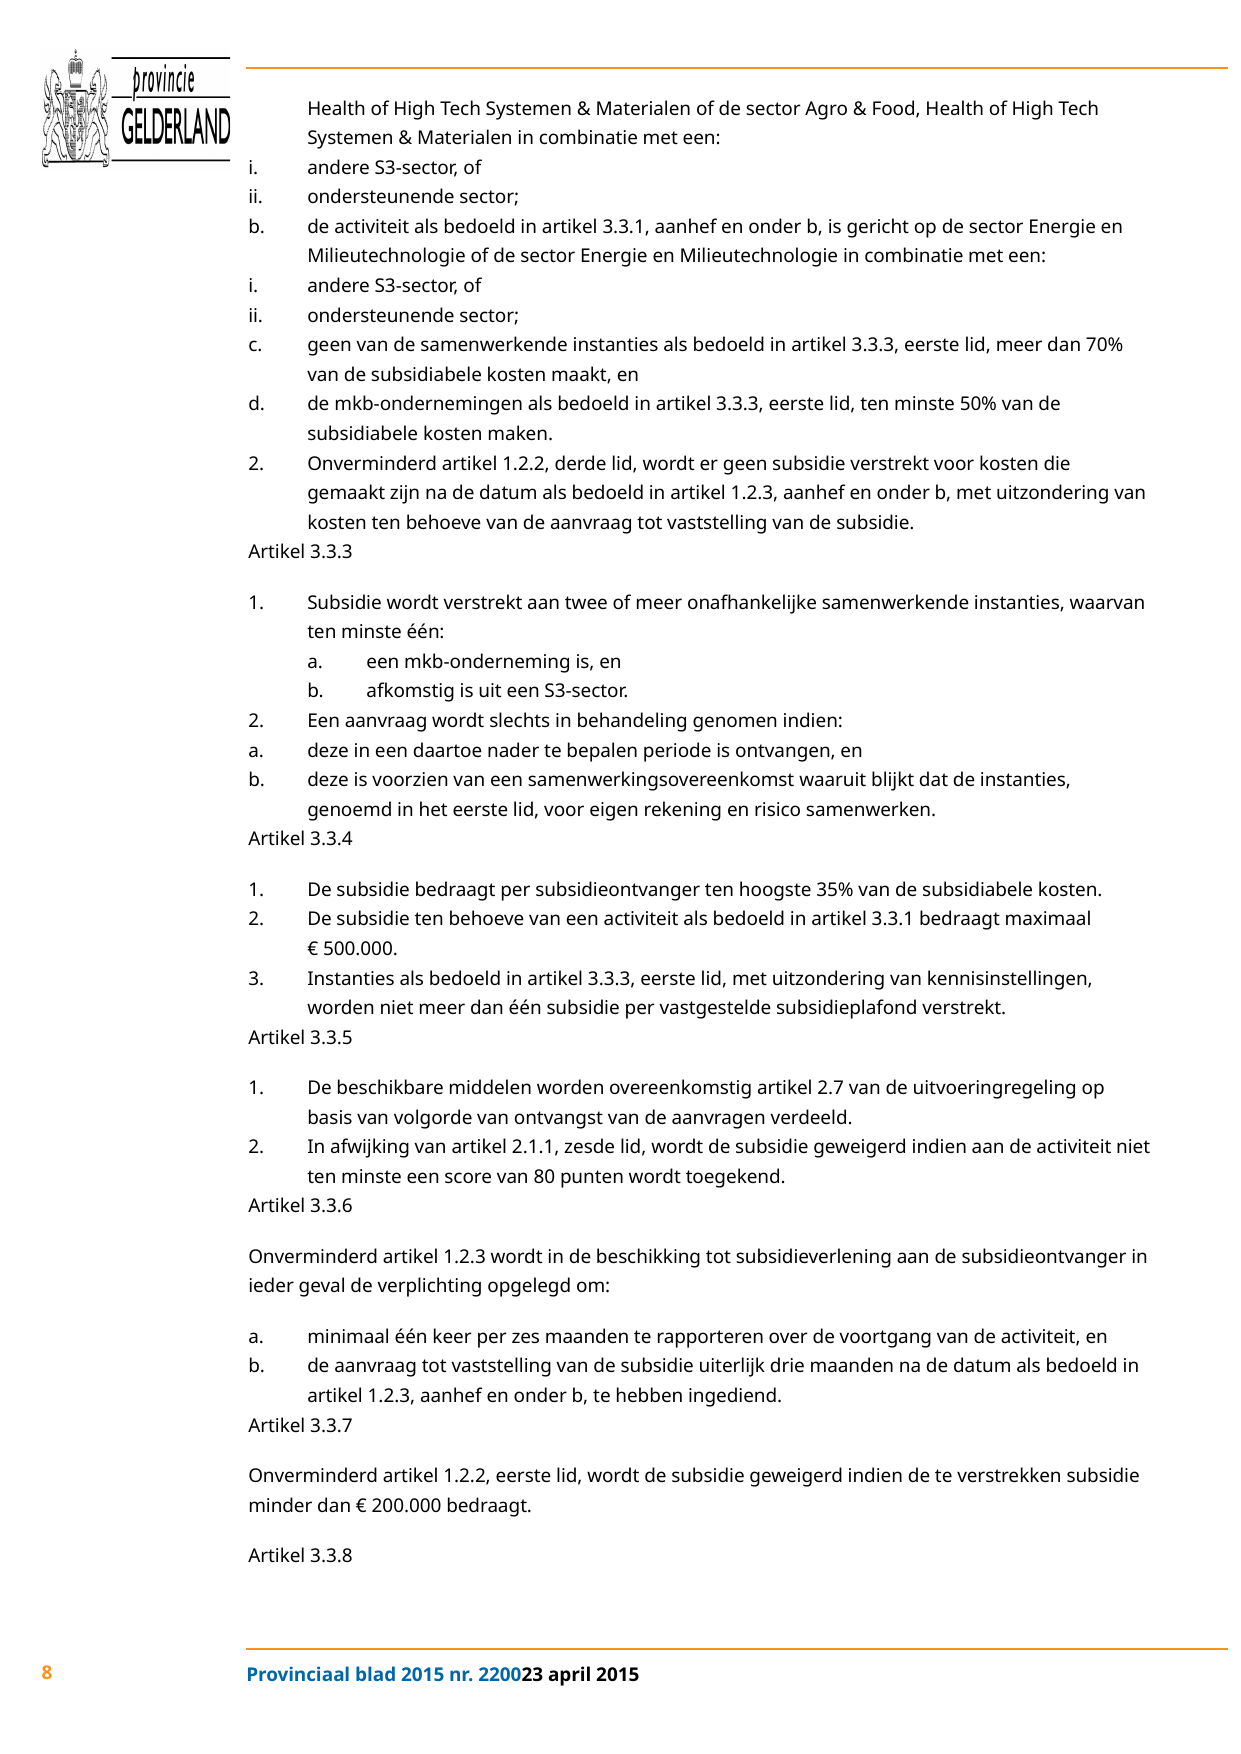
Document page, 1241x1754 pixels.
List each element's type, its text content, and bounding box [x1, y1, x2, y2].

list ondersteunende sector; [248, 302, 1152, 328]
list afkomstig is uit een S3-sector. [307, 678, 1152, 703]
list een mkb-onderneming is, en [307, 648, 1152, 674]
text Artikel 3.3.4 [248, 826, 1152, 851]
list deze in een daartoe nader te bepalen periode is ontvangen, en [248, 737, 1152, 763]
list De subsidie bedraagt per subsidieontvanger ten hoogste 35% van de subsidiabele kosten. [248, 876, 1152, 902]
list In afwijking van artikel 2.1.1, zesde lid, wordt de subsidie geweigerd indien aan de activiteit niet ten minste een score van 80 punten wordt toegekend. [248, 1133, 1152, 1189]
list Health of High Tech Systemen & Materialen of de sector Agro & Food, Health of High Tech Systemen & Materialen in combinatie met een: [248, 95, 1152, 150]
list deze is voorzien van een samenwerkingsovereenkomst waaruit blijkt dat de instanties, genoemd in het eerste lid, voor eigen rekening en risico samenwerken. [248, 766, 1152, 822]
text Artikel 3.3.3 [248, 538, 1152, 564]
text Artikel 3.3.8 [248, 1542, 1152, 1568]
list de activiteit als bedoeld in artikel 3.3.1, aanhef en onder b, is gericht op de sector Energie en Milieutechnologie of de sector Energie en Milieutechnologie in combinatie met een: [248, 213, 1152, 268]
list de mkb-ondernemingen als bedoeld in artikel 3.3.3, eerste lid, ten minste 50% van de subsidiabele kosten maken. [248, 391, 1152, 446]
list De subsidie ten behoeve van een activiteit als bedoeld in artikel 3.3.1 bedraagt maximaal € 500.000. [248, 906, 1152, 961]
list de aanvraag tot vaststelling van de subsidie uiterlijk drie maanden na de datum als bedoeld in artikel 1.2.3, aanhef en onder b, te hebben ingediend. [248, 1353, 1152, 1408]
text Onverminderd artikel 1.2.2, eerste lid, wordt de subsidie geweigerd indien de te verstrekken subsidie minder dan € 200.000 bedraagt. [248, 1462, 1152, 1518]
list De beschikbare middelen worden overeenkomstig artikel 2.7 van de uitvoeringregeling op basis van volgorde van ontvangst van de aanvragen verdeeld. [248, 1074, 1152, 1130]
text Artikel 3.3.5 [248, 1024, 1152, 1050]
list minimaal één keer per zes maanden te rapporteren over de voortgang van de activiteit, en [248, 1323, 1152, 1349]
text Artikel 3.3.7 [248, 1412, 1152, 1438]
text Artikel 3.3.6 [248, 1193, 1152, 1218]
list ondersteunende sector; [248, 183, 1152, 209]
list Onverminderd artikel 1.2.2, derde lid, wordt er geen subsidie verstrekt voor kosten die gemaakt zijn na de datum als bedoeld in artikel 1.2.3, aanhef en onder b, met uitzondering van kosten ten behoeve van de aanvraag tot vaststelling van de subsidie. [248, 450, 1152, 535]
list andere S3-sector, of [248, 272, 1152, 298]
text Onverminderd artikel 1.2.3 wordt in de beschikking tot subsidieverlening aan de subsidieontvanger in ieder geval de verplichting opgelegd om: [248, 1243, 1152, 1298]
list Instanties als bedoeld in artikel 3.3.3, eerste lid, met uitzondering van kennisinstellingen, worden niet meer dan één subsidie per vastgestelde subsidieplafond verstrekt. [248, 965, 1152, 1020]
list Een aanvraag wordt slechts in behandeling genomen indien: [248, 707, 1152, 733]
list geen van de samenwerkende instanties als bedoeld in artikel 3.3.3, eerste lid, meer dan 70% van de subsidiabele kosten maakt, en [248, 331, 1152, 387]
list Subsidie wordt verstrekt aan twee of meer onafhankelijke samenwerkende instanties, waarvan ten minste één: [248, 589, 1152, 644]
list andere S3-sector, of [248, 154, 1152, 180]
picture [41, 47, 231, 172]
